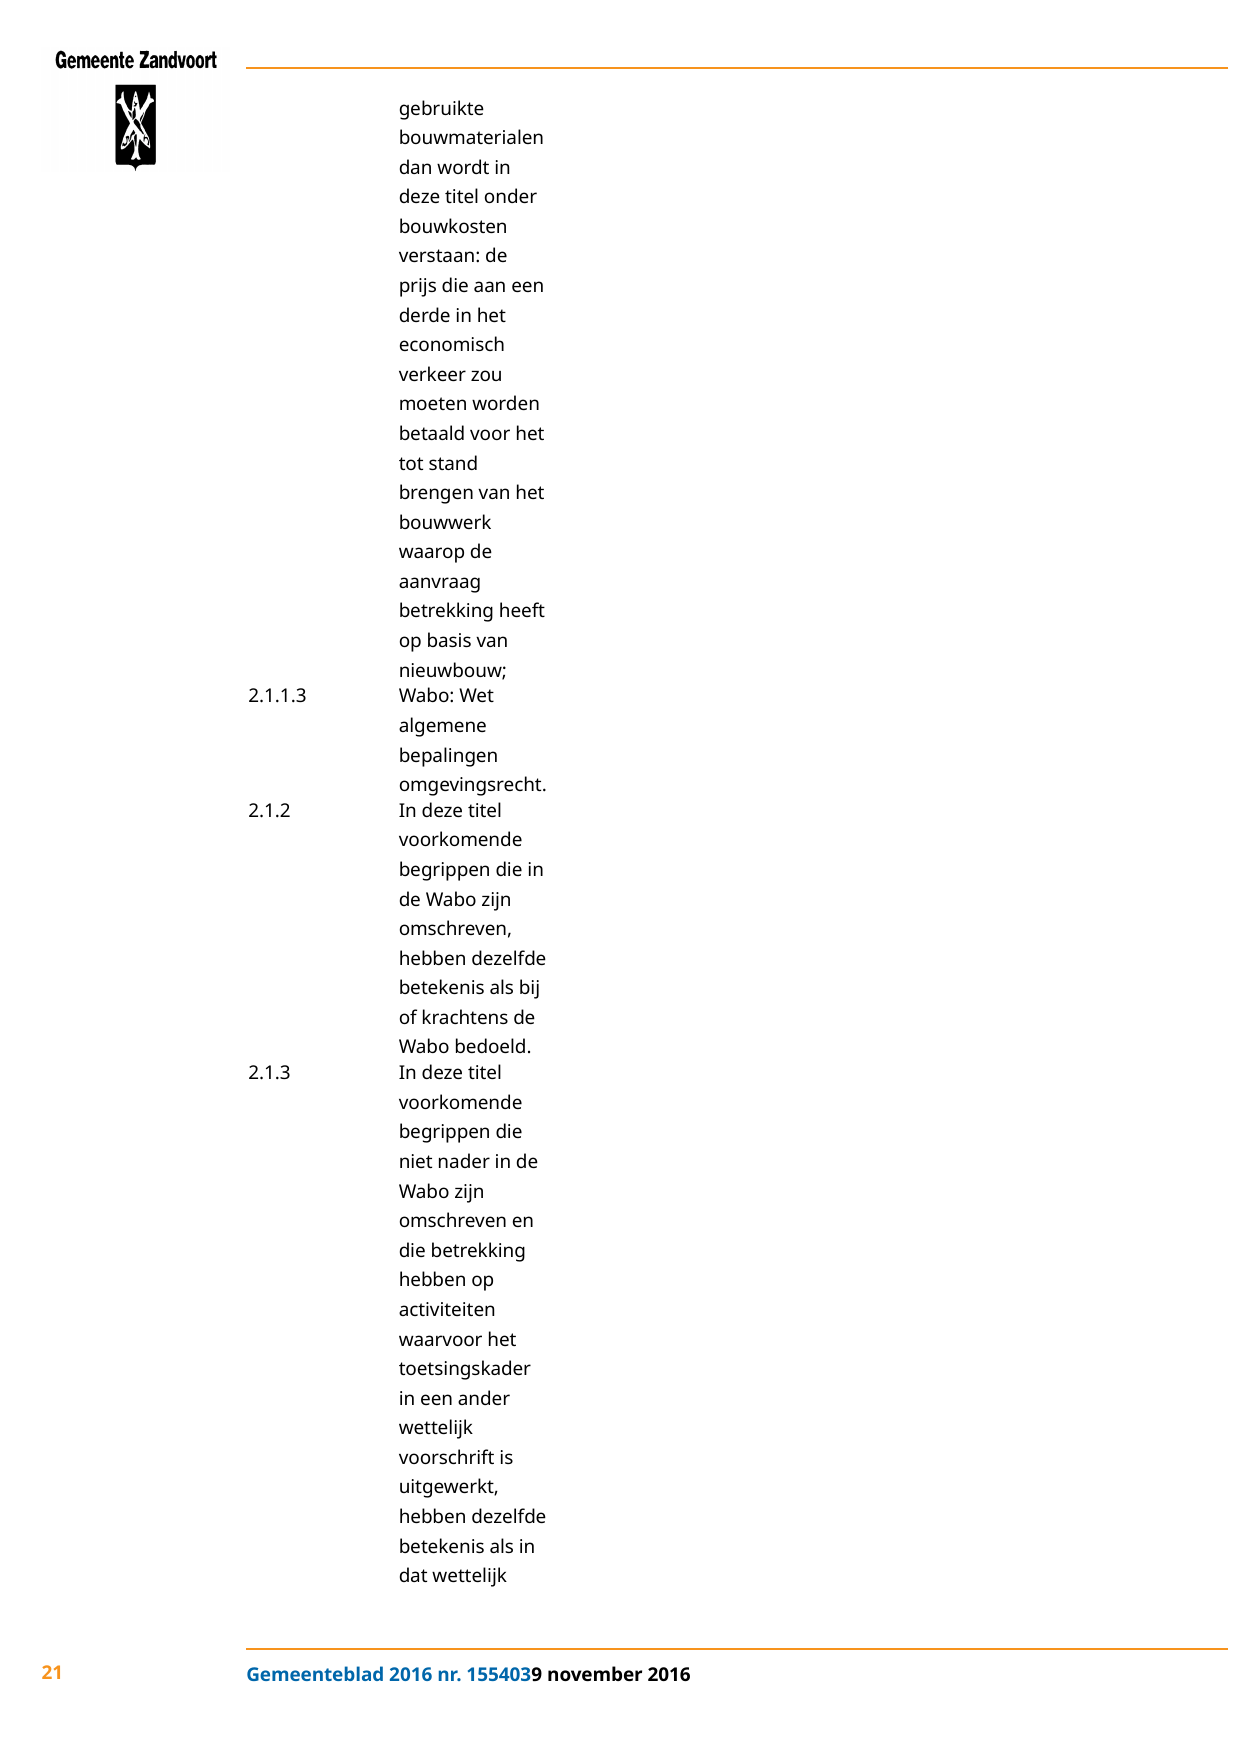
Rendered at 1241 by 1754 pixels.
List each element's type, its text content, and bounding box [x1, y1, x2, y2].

table_cell 2.1.1.3 [248, 683, 398, 797]
table_cell [549, 1060, 700, 1588]
table_cell [549, 95, 700, 683]
table_cell gebruikte bouwmaterialen dan wordt in deze titel onder bouwkosten verstaan: de prijs die aan een derde in het economisch verkeer zou moeten worden betaald voor het tot stand brengen van het bouwwerk waarop de aanvraag betrekking heeft op basis van nieuwbouw; [399, 95, 549, 683]
table_cell [248, 95, 398, 683]
table_cell [549, 797, 700, 1059]
table_cell [549, 683, 700, 797]
picture [41, 47, 231, 172]
table_cell 2.1.2 [248, 797, 398, 1059]
table_cell In deze titel voorkomende begrippen die in de Wabo zijn omschreven, hebben dezelfde betekenis als bij of krachtens de Wabo bedoeld. [399, 797, 549, 1059]
table_cell 2.1.3 [248, 1060, 398, 1588]
table_cell Wabo: Wet algemene bepalingen omgevingsrecht. [399, 683, 549, 797]
table_cell In deze titel voorkomende begrippen die niet nader in de Wabo zijn omschreven en die betrekking hebben op activiteiten waarvoor het toetsingskader in een ander wettelijk voorschrift is uitgewerkt, hebben dezelfde betekenis als in dat wettelijk [399, 1060, 549, 1588]
